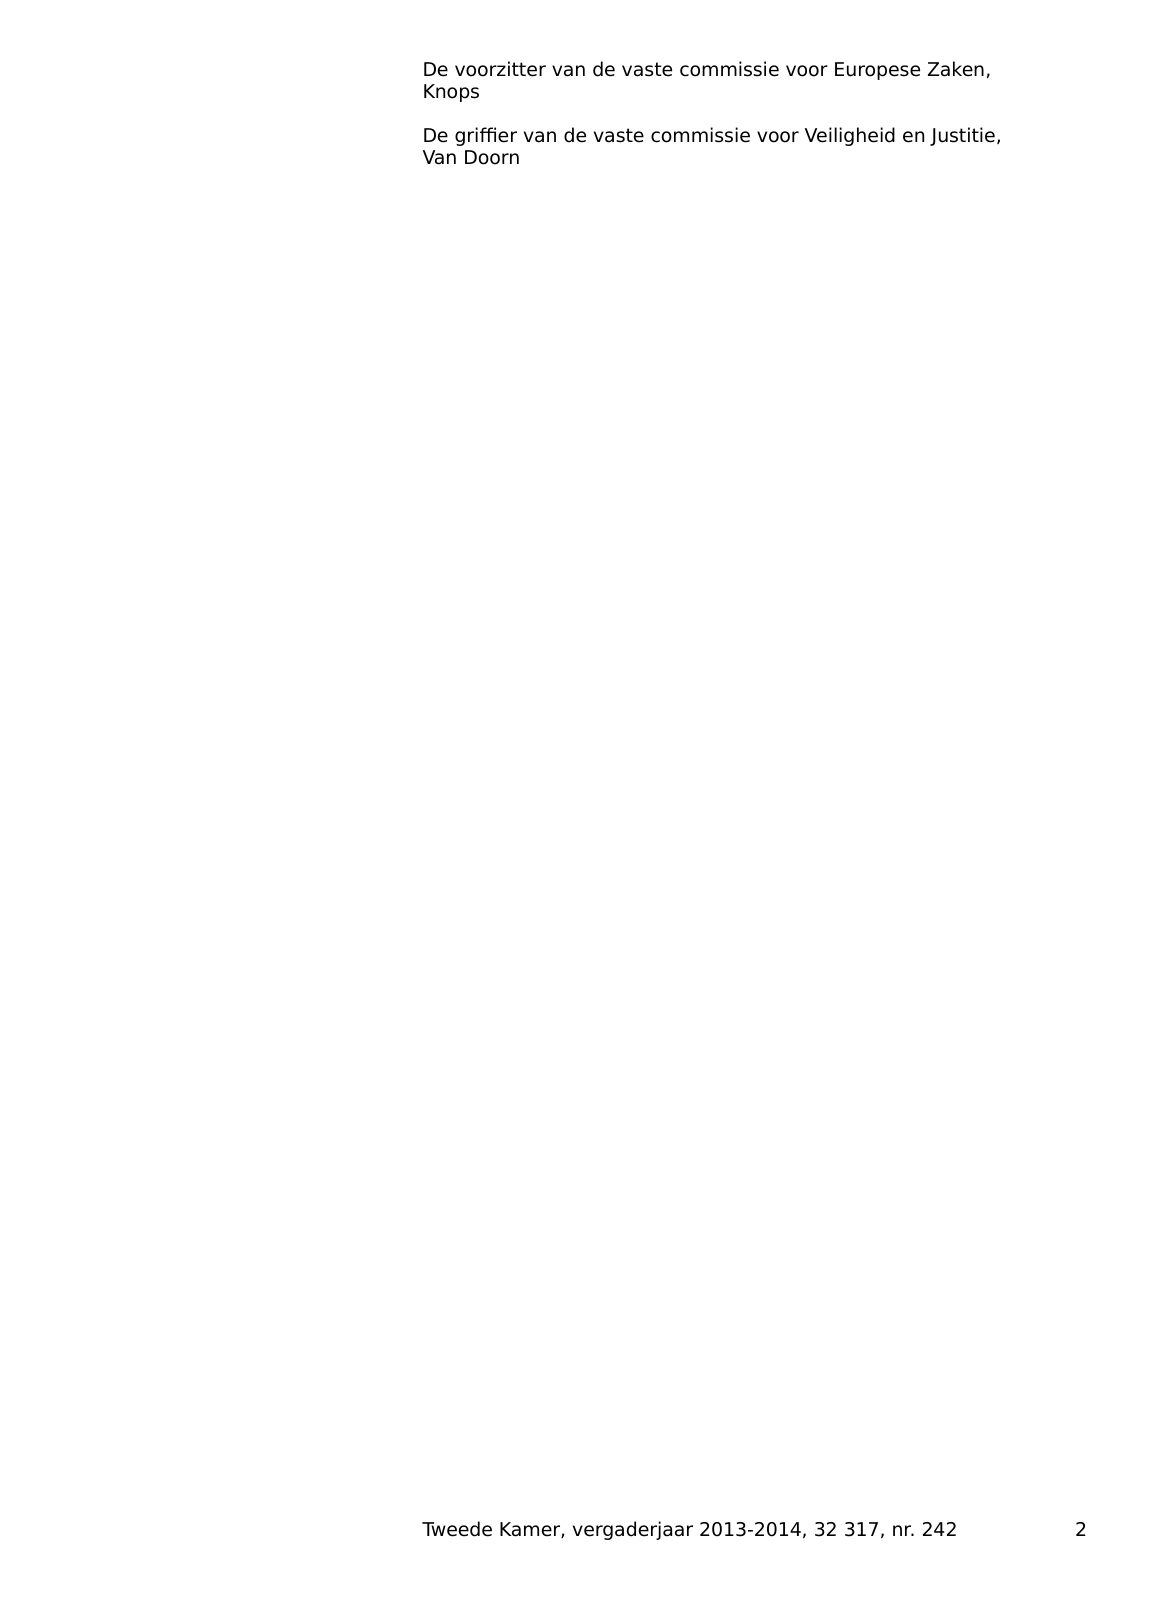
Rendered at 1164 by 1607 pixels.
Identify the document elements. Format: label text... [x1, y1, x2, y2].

text De voorzitter van de vaste commissie voor Europese Zaken, Knops [422, 59, 1087, 103]
text De griffier van de vaste commissie voor Veiligheid en Justitie, Van Doorn [422, 125, 1087, 169]
